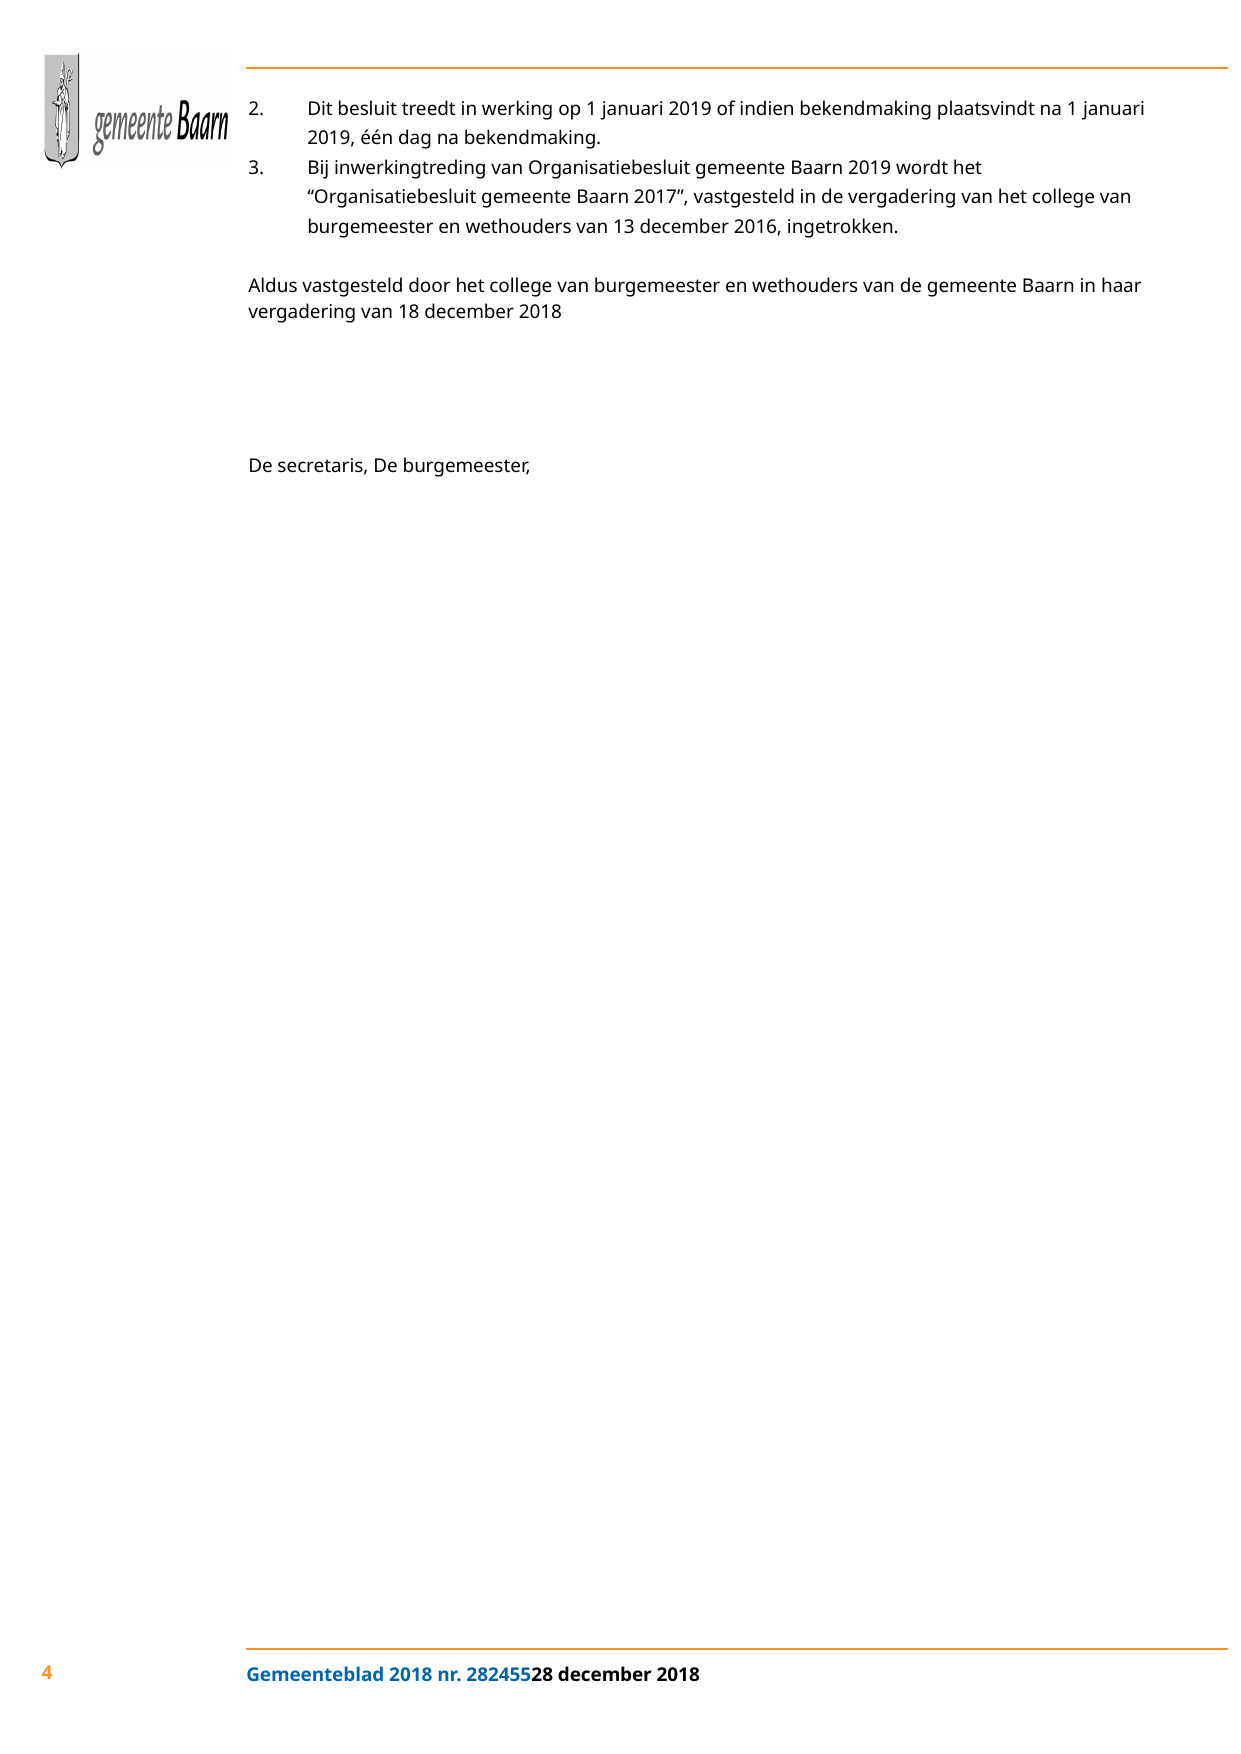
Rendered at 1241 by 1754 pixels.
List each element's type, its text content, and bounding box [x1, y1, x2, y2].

list Bij inwerkingtreding van Organisatiebesluit gemeente Baarn 2019 wordt het “Organisatiebesluit gemeente Baarn 2017”, vastgesteld in de vergadering van het college van burgemeester en wethouders van 13 december 2016, ingetrokken. [248, 154, 1152, 239]
picture [41, 47, 231, 172]
text De secretaris, De burgemeester, [248, 452, 1152, 478]
text Aldus vastgesteld door het college van burgemeester en wethouders van de gemeente Baarn in haar vergadering van 18 december 2018 [248, 272, 1152, 324]
list Dit besluit treedt in werking op 1 januari 2019 of indien bekendmaking plaatsvindt na 1 januari 2019, één dag na bekendmaking. [248, 95, 1152, 150]
